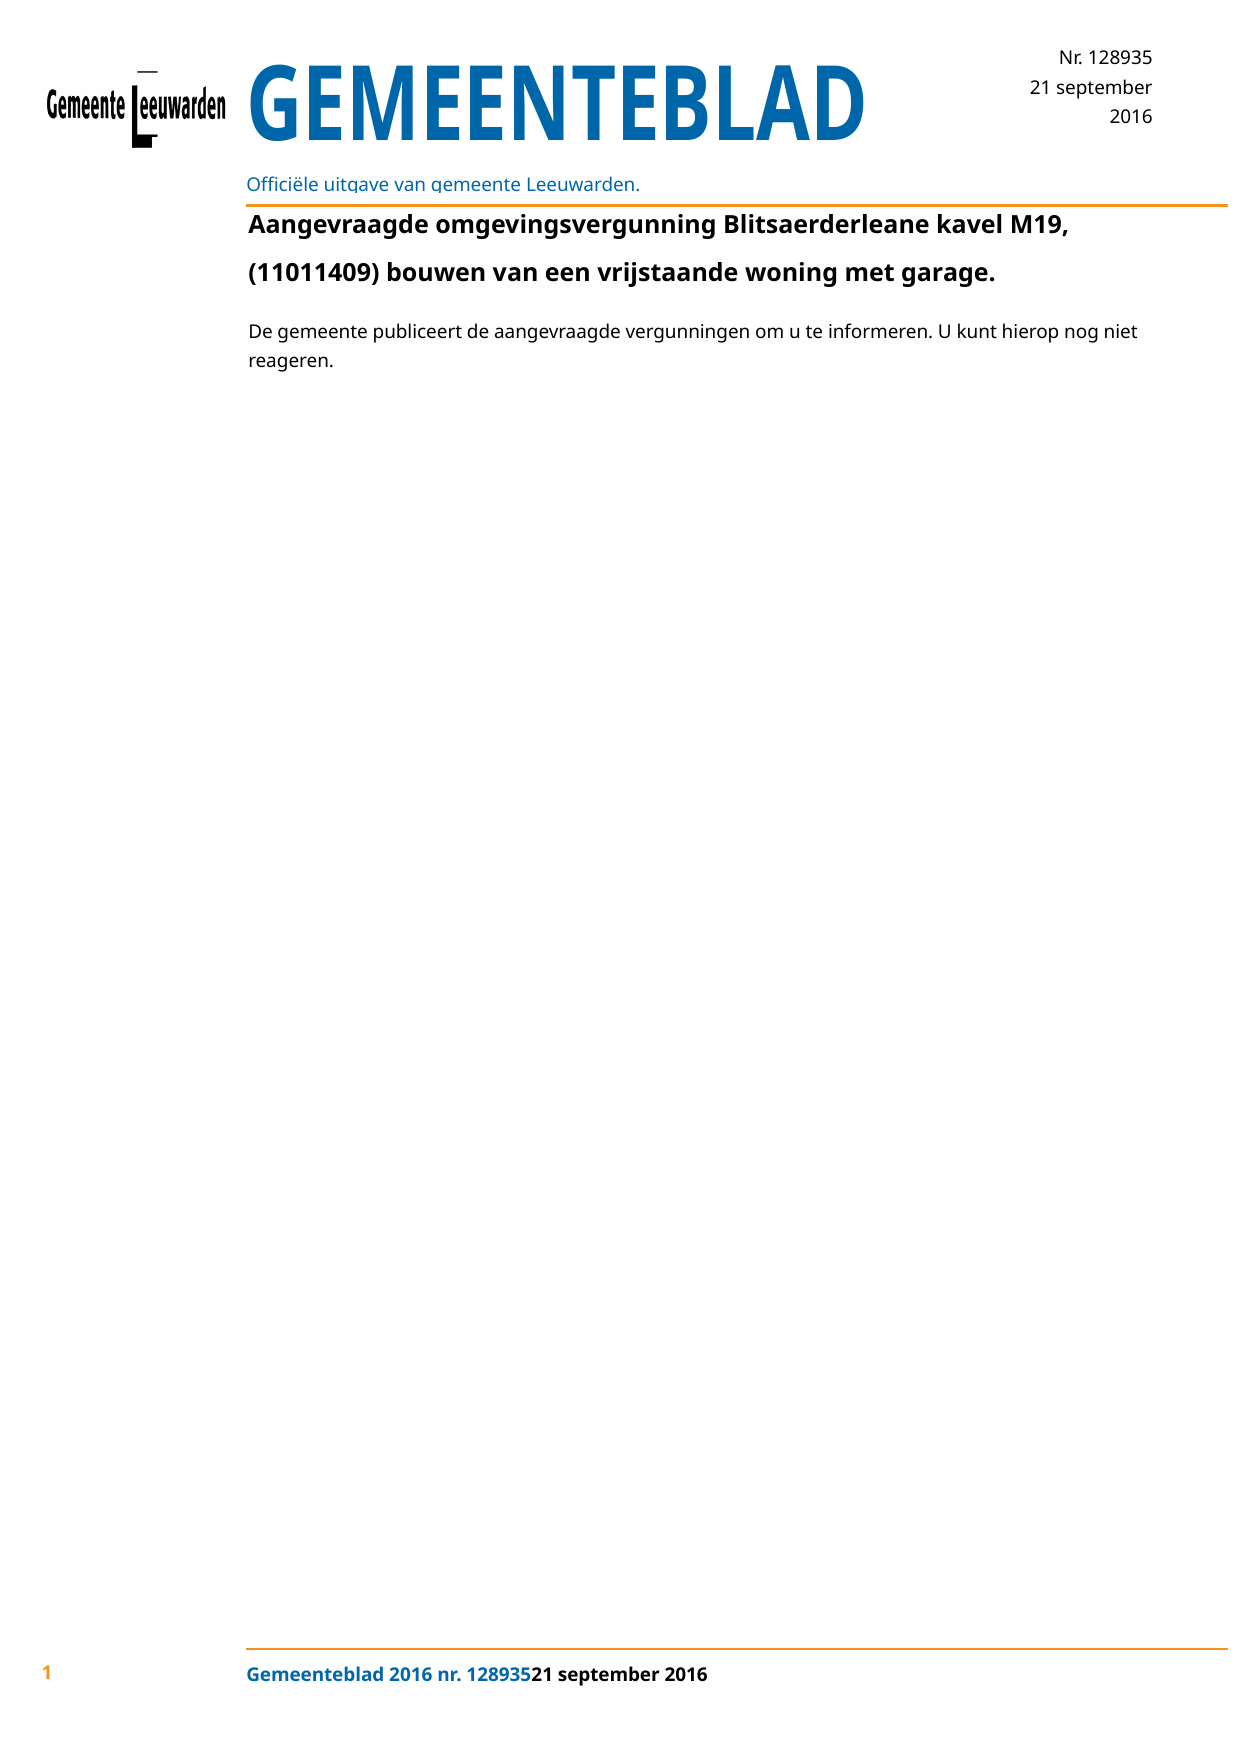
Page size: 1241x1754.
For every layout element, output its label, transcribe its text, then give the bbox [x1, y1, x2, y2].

picture [41, 47, 231, 172]
text Aangevraagde omgevingsvergunning Blitsaerderleane kavel M19, (11011409) bouwen van een vrijstaande woning met garage. [248, 207, 1152, 288]
text De gemeente publiceert de aangevraagde vergunningen om u te informeren. U kunt hierop nog niet reageren. [248, 318, 1152, 373]
